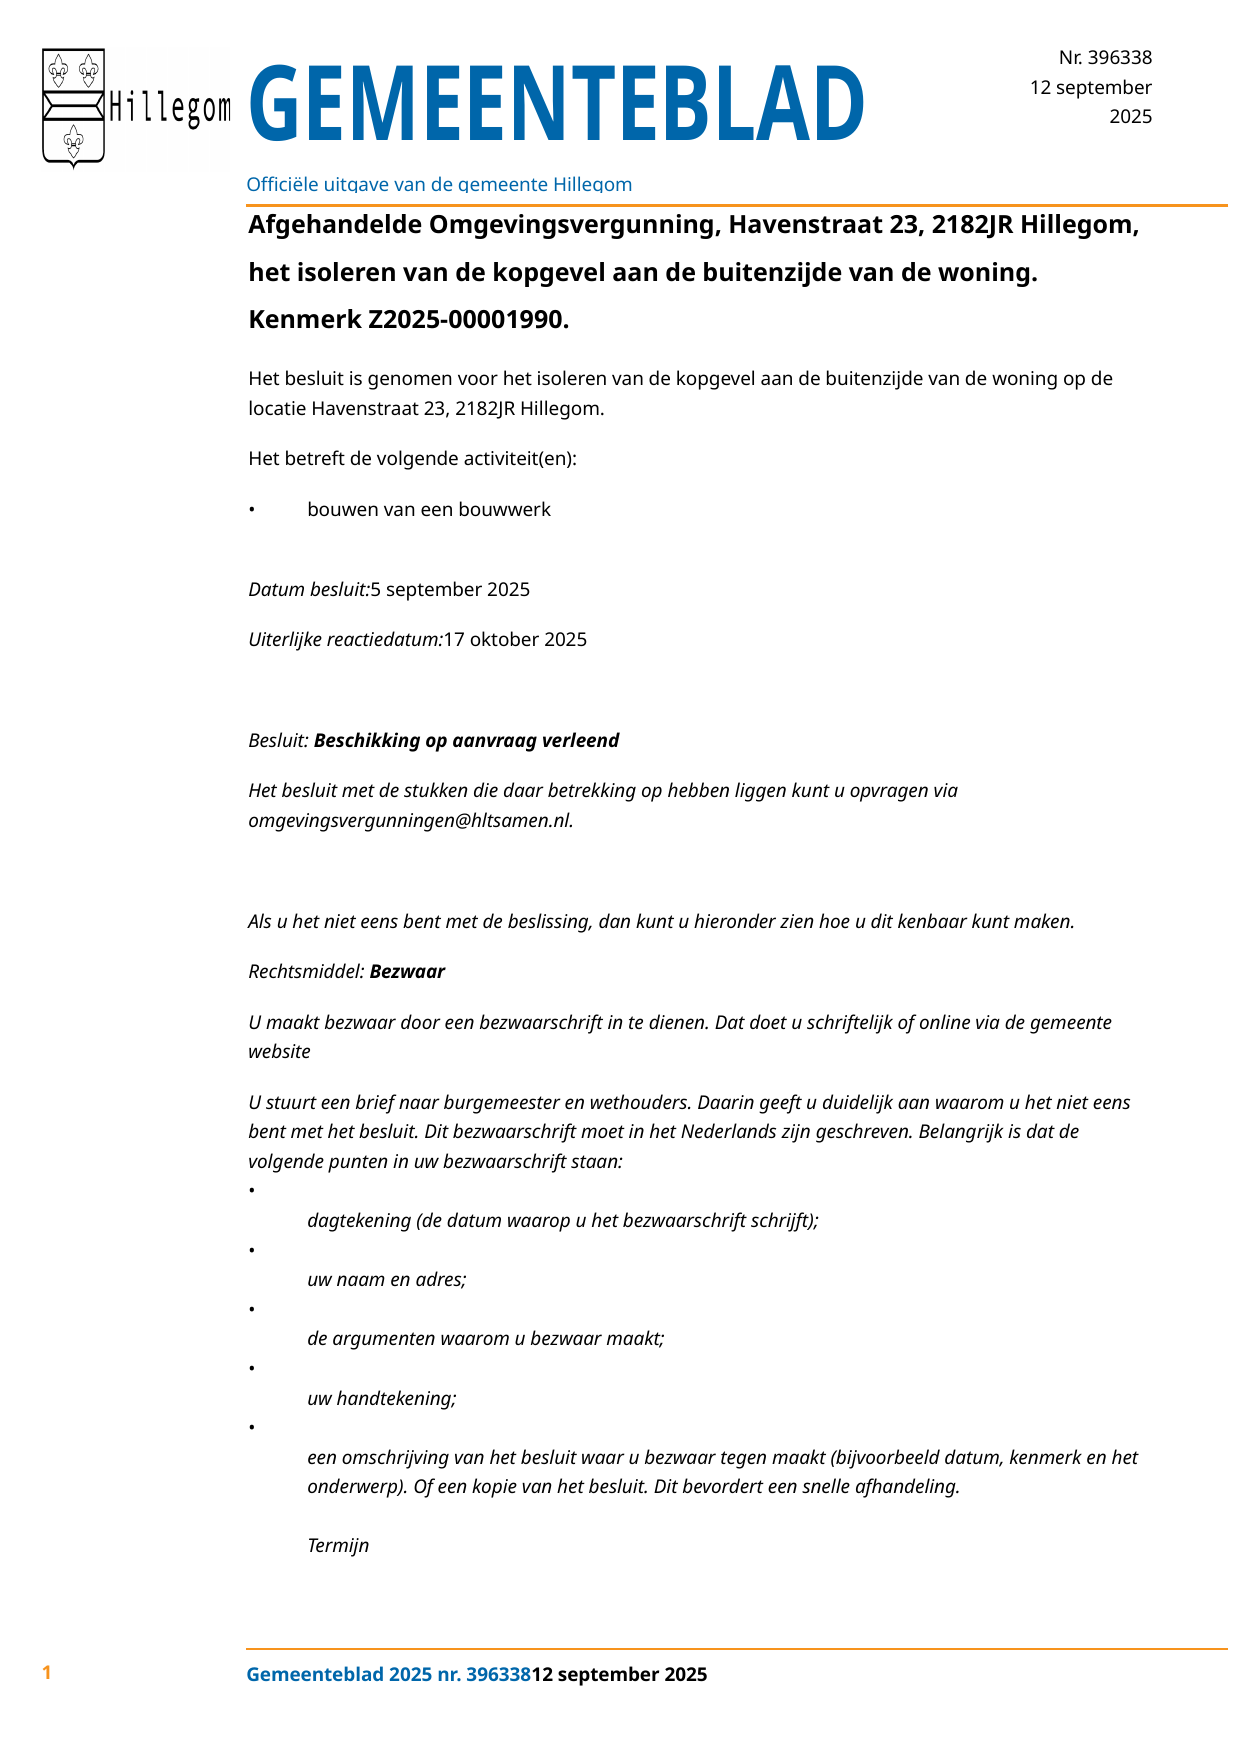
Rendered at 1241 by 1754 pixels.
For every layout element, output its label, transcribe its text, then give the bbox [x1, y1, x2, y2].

text Besluit: Beschikking op aanvraag verleend [248, 727, 1152, 753]
picture [41, 47, 231, 172]
list bouwen van een bouwwerk [248, 496, 1152, 522]
text Het besluit is genomen voor het isoleren van de kopgevel aan de buitenzijde van de woning op de locatie Havenstraat 23, 2182JR Hillegom. [248, 366, 1152, 421]
list uw handtekening; [248, 1385, 1152, 1410]
text Het besluit met de stukken die daar betrekking op hebben liggen kunt u opvragen via omgevingsvergunningen@hltsamen.nl. [248, 778, 1152, 833]
list uw naam en adres; [248, 1266, 1152, 1292]
list dagtekening (de datum waarop u het bezwaarschrift schrijft); [248, 1207, 1152, 1233]
text Uiterlijke reactiedatum:17 oktober 2025 [248, 626, 1152, 652]
list de argumenten waarom u bezwaar maakt; [248, 1326, 1152, 1351]
text U stuurt een brief naar burgemeester en wethouders. Daarin geeft u duidelijk aan waarom u het niet eens bent met het besluit. Dit bezwaarschrift moet in het Nederlands zijn geschreven. Belangrijk is dat de volgende punten in uw bezwaarschrift staan: [248, 1089, 1152, 1174]
list een omschrijving van het besluit waar u bezwaar tegen maakt (bijvoorbeeld datum, kenmerk en het onderwerp). Of een kopie van het besluit. Dit bevordert een snelle afhandeling. [248, 1444, 1152, 1499]
text Het betreft de volgende activiteit(en): [248, 446, 1152, 471]
text Als u het niet eens bent met de beslissing, dan kunt u hieronder zien hoe u dit kenbaar kunt maken. [248, 908, 1152, 934]
text Datum besluit:5 september 2025 [248, 576, 1152, 602]
text Rechtsmiddel: Bezwaar [248, 958, 1152, 984]
list Termijn [248, 1533, 1152, 1558]
text Afgehandelde Omgevingsvergunning, Havenstraat 23, 2182JR Hillegom, het isoleren van de kopgevel aan de buitenzijde van de woning. Kenmerk Z2025-00001990. [248, 207, 1152, 336]
text U maakt bezwaar door een bezwaarschrift in te dienen. Dat doet u schriftelijk of online via de gemeente website [248, 1009, 1152, 1064]
